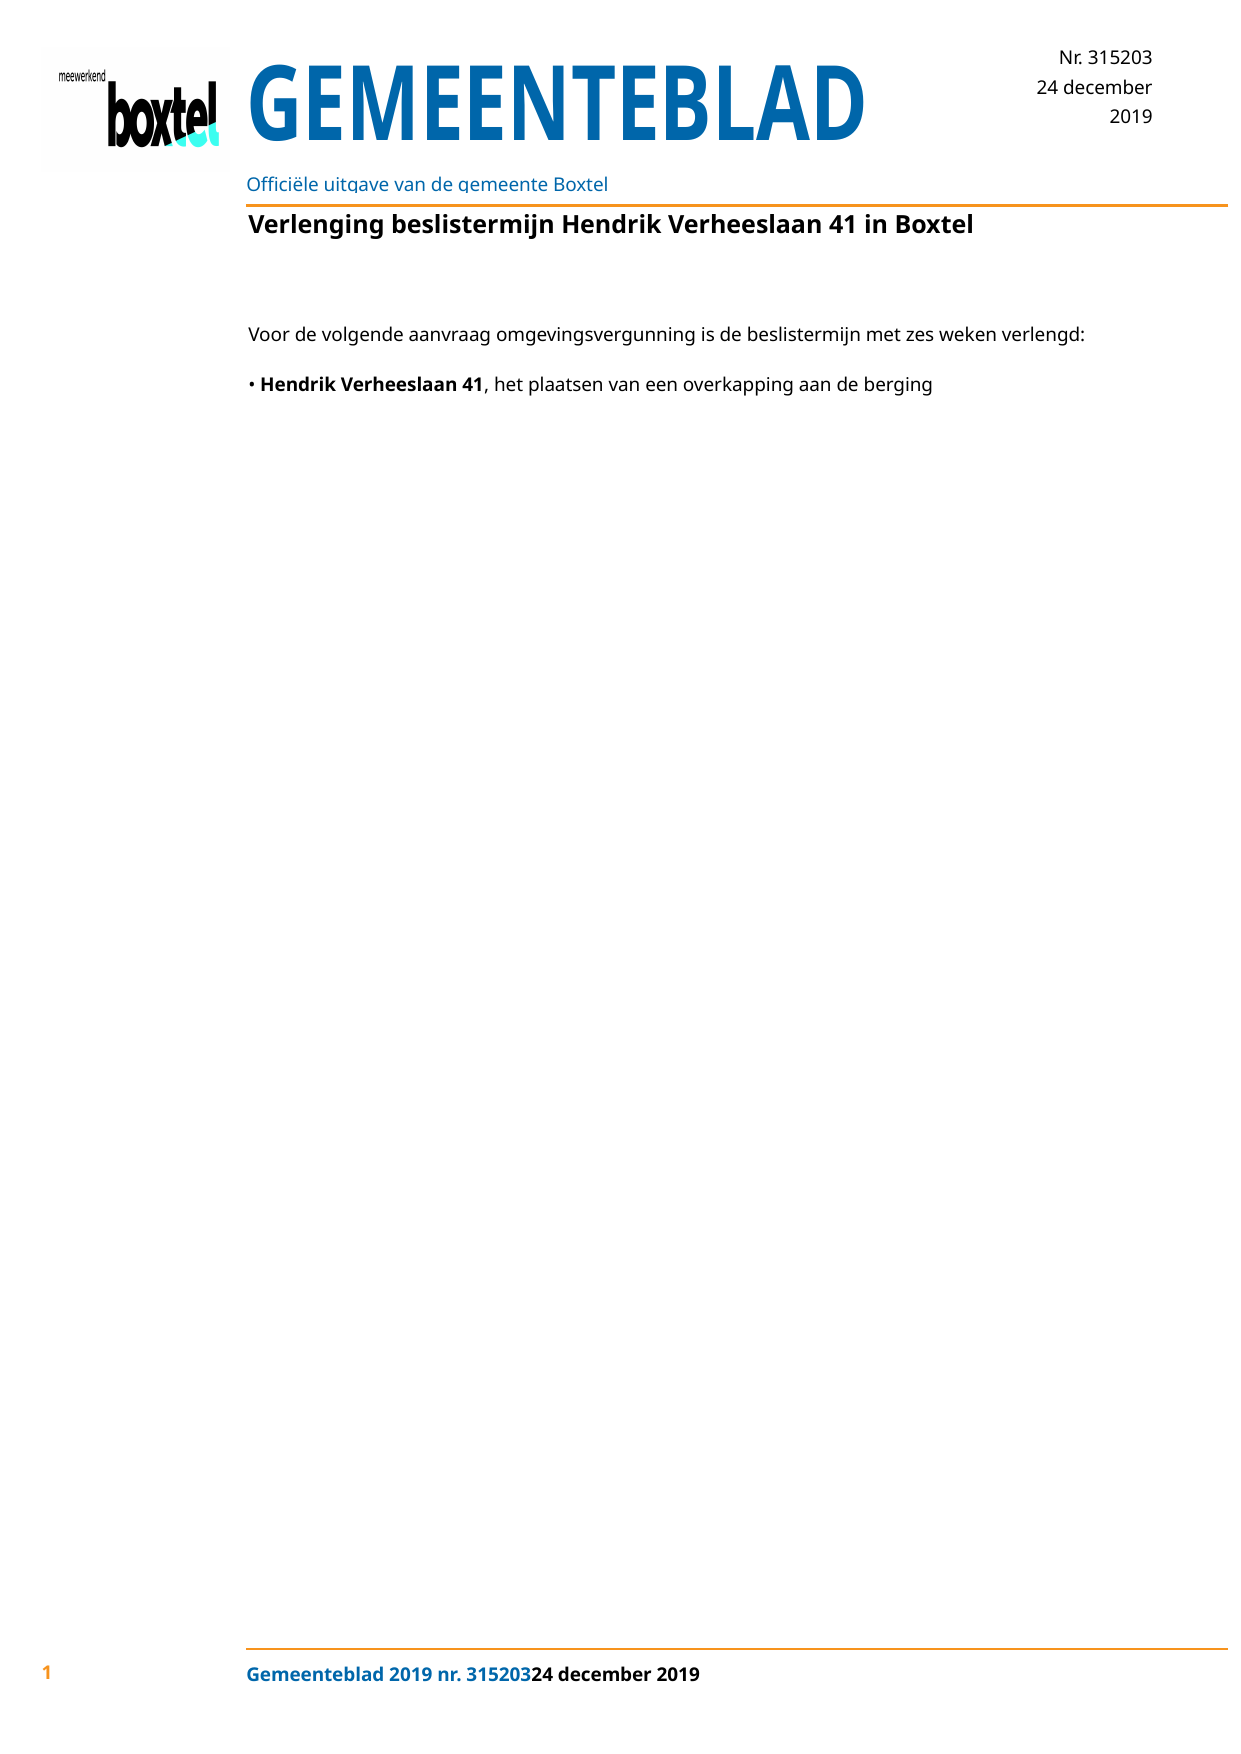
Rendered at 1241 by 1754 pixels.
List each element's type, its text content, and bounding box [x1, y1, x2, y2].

text Verlenging beslistermijn Hendrik Verheeslaan 41 in Boxtel [248, 207, 1152, 241]
text • Hendrik Verheeslaan 41, het plaatsen van een overkapping aan de berging [248, 371, 1152, 397]
text Voor de volgende aanvraag omgevingsvergunning is de beslistermijn met zes weken verlengd: [248, 321, 1152, 346]
picture [41, 47, 231, 172]
